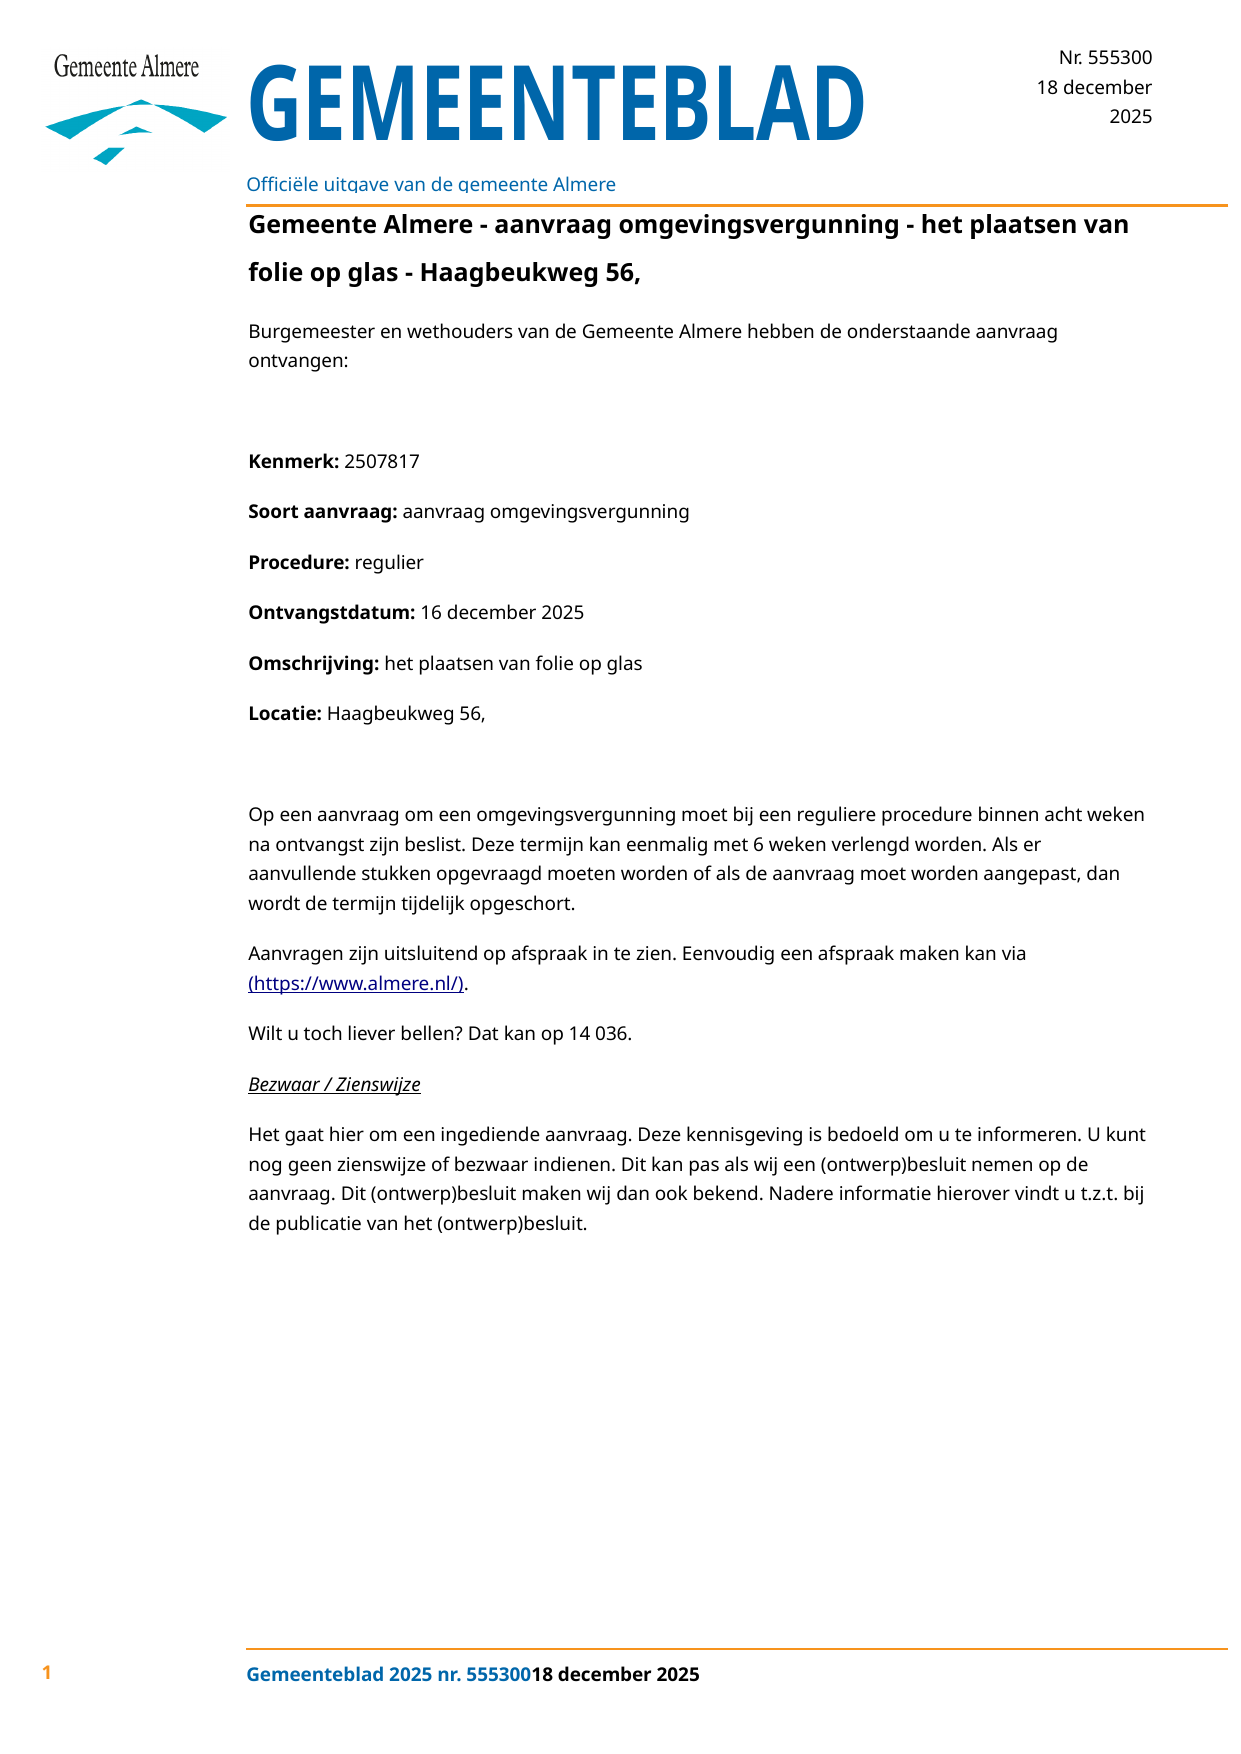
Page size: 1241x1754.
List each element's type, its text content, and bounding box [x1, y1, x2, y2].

text Procedure: regulier [248, 549, 1152, 575]
text Ontvangstdatum: 16 december 2025 [248, 599, 1152, 625]
text Op een aanvraag om een omgevingsvergunning moet bij een reguliere procedure binnen acht weken na ontvangst zijn beslist. Deze termijn kan eenmalig met 6 weken verlengd worden. Als er aanvullende stukken opgevraagd moeten worden of als de aanvraag moet worden aangepast, dan wordt de termijn tijdelijk opgeschort. [248, 801, 1152, 916]
picture [41, 47, 231, 172]
text Burgemeester en wethouders van de Gemeente Almere hebben de onderstaande aanvraag ontvangen: [248, 318, 1152, 373]
text Het gaat hier om een ingediende aanvraag. Deze kennisgeving is bedoeld om u te informeren. U kunt nog geen zienswijze of bezwaar indienen. Dit kan pas als wij een (ontwerp)besluit nemen op de aanvraag. Dit (ontwerp)besluit maken wij dan ook bekend. Nadere informatie hierover vindt u t.z.t. bij de publicatie van het (ontwerp)besluit. [248, 1121, 1152, 1236]
text Gemeente Almere - aanvraag omgevingsvergunning - het plaatsen van folie op glas - Haagbeukweg 56, [248, 207, 1152, 288]
text Bezwaar / Zienswijze [248, 1071, 1152, 1097]
text Aanvragen zijn uitsluitend op afspraak in te zien. Eenvoudig een afspraak maken kan via (https://www.almere.nl/). [248, 940, 1152, 996]
text Locatie: Haagbeukweg 56, [248, 700, 1152, 726]
text Omschrijving: het plaatsen van folie op glas [248, 650, 1152, 676]
text Kenmerk: 2507817 [248, 448, 1152, 474]
text Wilt u toch liever bellen? Dat kan op 14 036. [248, 1020, 1152, 1046]
text Soort aanvraag: aanvraag omgevingsvergunning [248, 499, 1152, 524]
